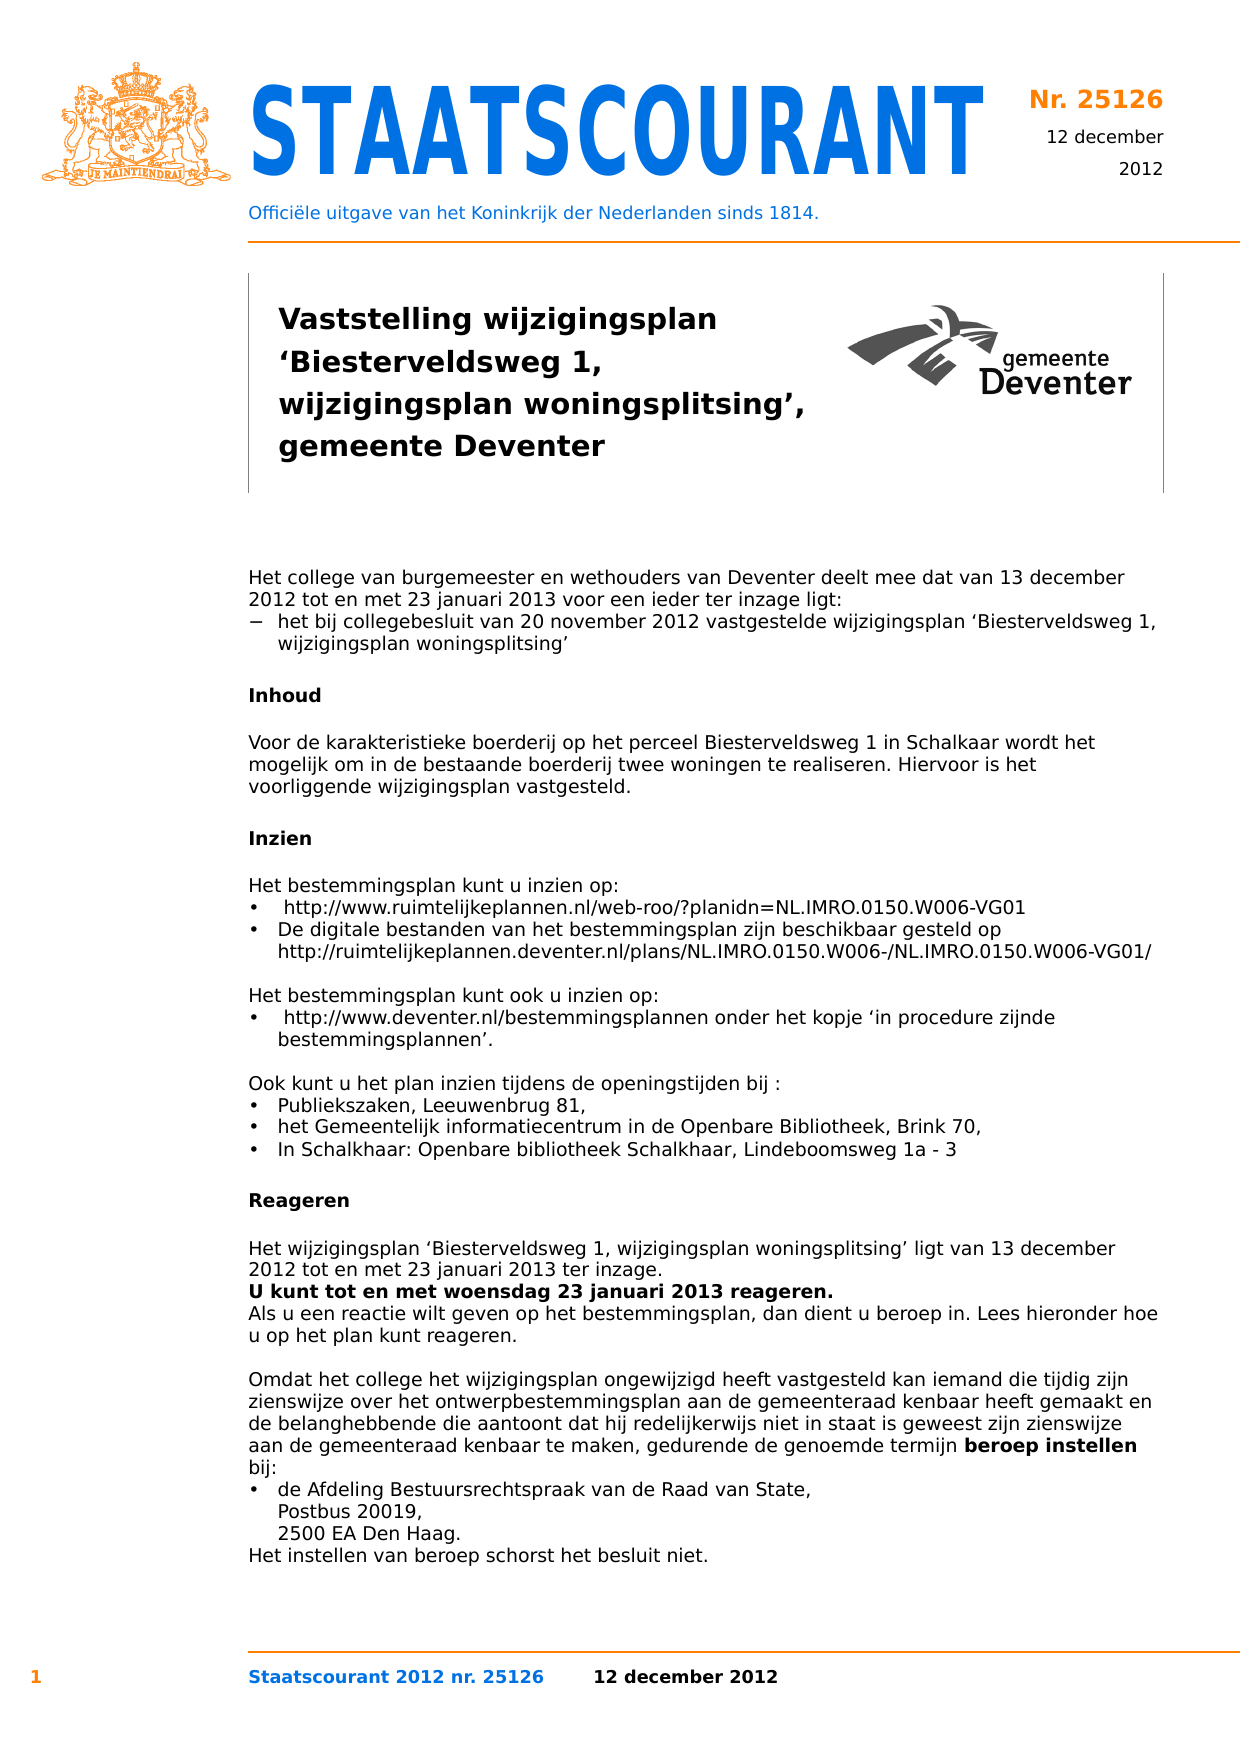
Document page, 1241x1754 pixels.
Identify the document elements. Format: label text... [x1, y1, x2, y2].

text • http://www.ruimtelijkeplannen.nl/web-roo/?planidn=NL.IMRO.0150.W006-VG01 [248, 897, 1163, 919]
text U kunt tot en met woensdag 23 januari 2013 reageren. [248, 1281, 1163, 1303]
table_header STAATSCOURANT [248, 62, 998, 203]
text Het instellen van beroep schorst het besluit niet. [248, 1545, 1163, 1567]
text Voor de karakteristieke boerderij op het perceel Biesterveldsweg 1 in Schalkaar wordt het mogelijk om in de bestaande boerderij twee woningen te realiseren. Hiervoor is het voorliggende wijzigingsplan vastgesteld. [248, 732, 1163, 798]
text • Publiekszaken, Leeuwenbrug 81, [248, 1094, 1163, 1116]
text Het college van burgemeester en wethouders van Deventer deelt mee dat van 13 december 2012 tot en met 23 januari 2013 voor een ieder ter inzage ligt: [248, 567, 1163, 611]
text • de Afdeling Bestuursrechtspraak van de Raad van State, [248, 1479, 1163, 1501]
table_header Nr. 25126 [998, 62, 1240, 121]
text Het wijzigingsplan ‘Biesterveldsweg 1, wijzigingsplan woningsplitsing’ ligt van 13 december 2012 tot en met 23 januari 2013 ter inzage. [248, 1237, 1163, 1281]
subtitle Inzien [248, 828, 1163, 850]
picture [41, 62, 231, 186]
table_cell Officiële uitgave van het Koninkrijk der Nederlanden sinds 1814. [248, 203, 1240, 241]
text Het bestemmingsplan kunt u inzien op: [248, 875, 1163, 897]
text • In Schalkhaar: Openbare bibliotheek Schalkhaar, Lindeboomsweg 1a - 3 [248, 1138, 1163, 1160]
text Omdat het college het wijzigingsplan ongewijzigd heeft vastgesteld kan iemand die tijdig zijn zienswijze over het ontwerpbestemmingsplan aan de gemeenteraad kenbaar heeft gemaakt en de belanghebbende die aantoont dat hij redelijkerwijs niet in staat is geweest zijn zienswijze aan de gemeenteraad kenbaar te maken, gedurende de genoemde termijn beroep instellen bij: [248, 1369, 1163, 1479]
table_header [25, 62, 248, 241]
text − het bij collegebesluit van 20 november 2012 vastgestelde wijzigingsplan ‘Biesterveldsweg 1, wijzigingsplan woningsplitsing’ [248, 611, 1163, 655]
text Ook kunt u het plan inzien tijdens de openingstijden bij : [248, 1072, 1163, 1094]
subtitle Vaststelling wijzigingsplan ‘Biesterveldsweg 1, wijzigingsplan woningsplitsing’, gemeente Deventer [249, 273, 1163, 493]
subtitle Inhoud [248, 685, 1163, 707]
table_cell 12 december [998, 121, 1240, 153]
text Als u een reactie wilt geven op het bestemmingsplan, dan dient u beroep in. Lees hieronder hoe u op het plan kunt reageren. [248, 1303, 1163, 1347]
text • De digitale bestanden van het bestemmingsplan zijn beschikbaar gesteld op http://ruimtelijkeplannen.deventer.nl/plans/NL.IMRO.0150.W006-/NL.IMRO.0150.W006-VG01/ [248, 919, 1163, 963]
text • http://www.deventer.nl/bestemmingsplannen onder het kopje ‘in procedure zijnde bestemmingsplannen’. [248, 1007, 1163, 1051]
text 2500 EA Den Haag. [277, 1523, 1163, 1545]
text Postbus 20019, [277, 1501, 1163, 1523]
text • het Gemeentelijk informatiecentrum in de Openbare Bibliotheek, Brink 70, [248, 1116, 1163, 1138]
subtitle Reageren [248, 1190, 1163, 1212]
picture [844, 302, 1134, 397]
table_cell 2012 [998, 153, 1240, 203]
text Het bestemmingsplan kunt ook u inzien op: [248, 985, 1163, 1007]
